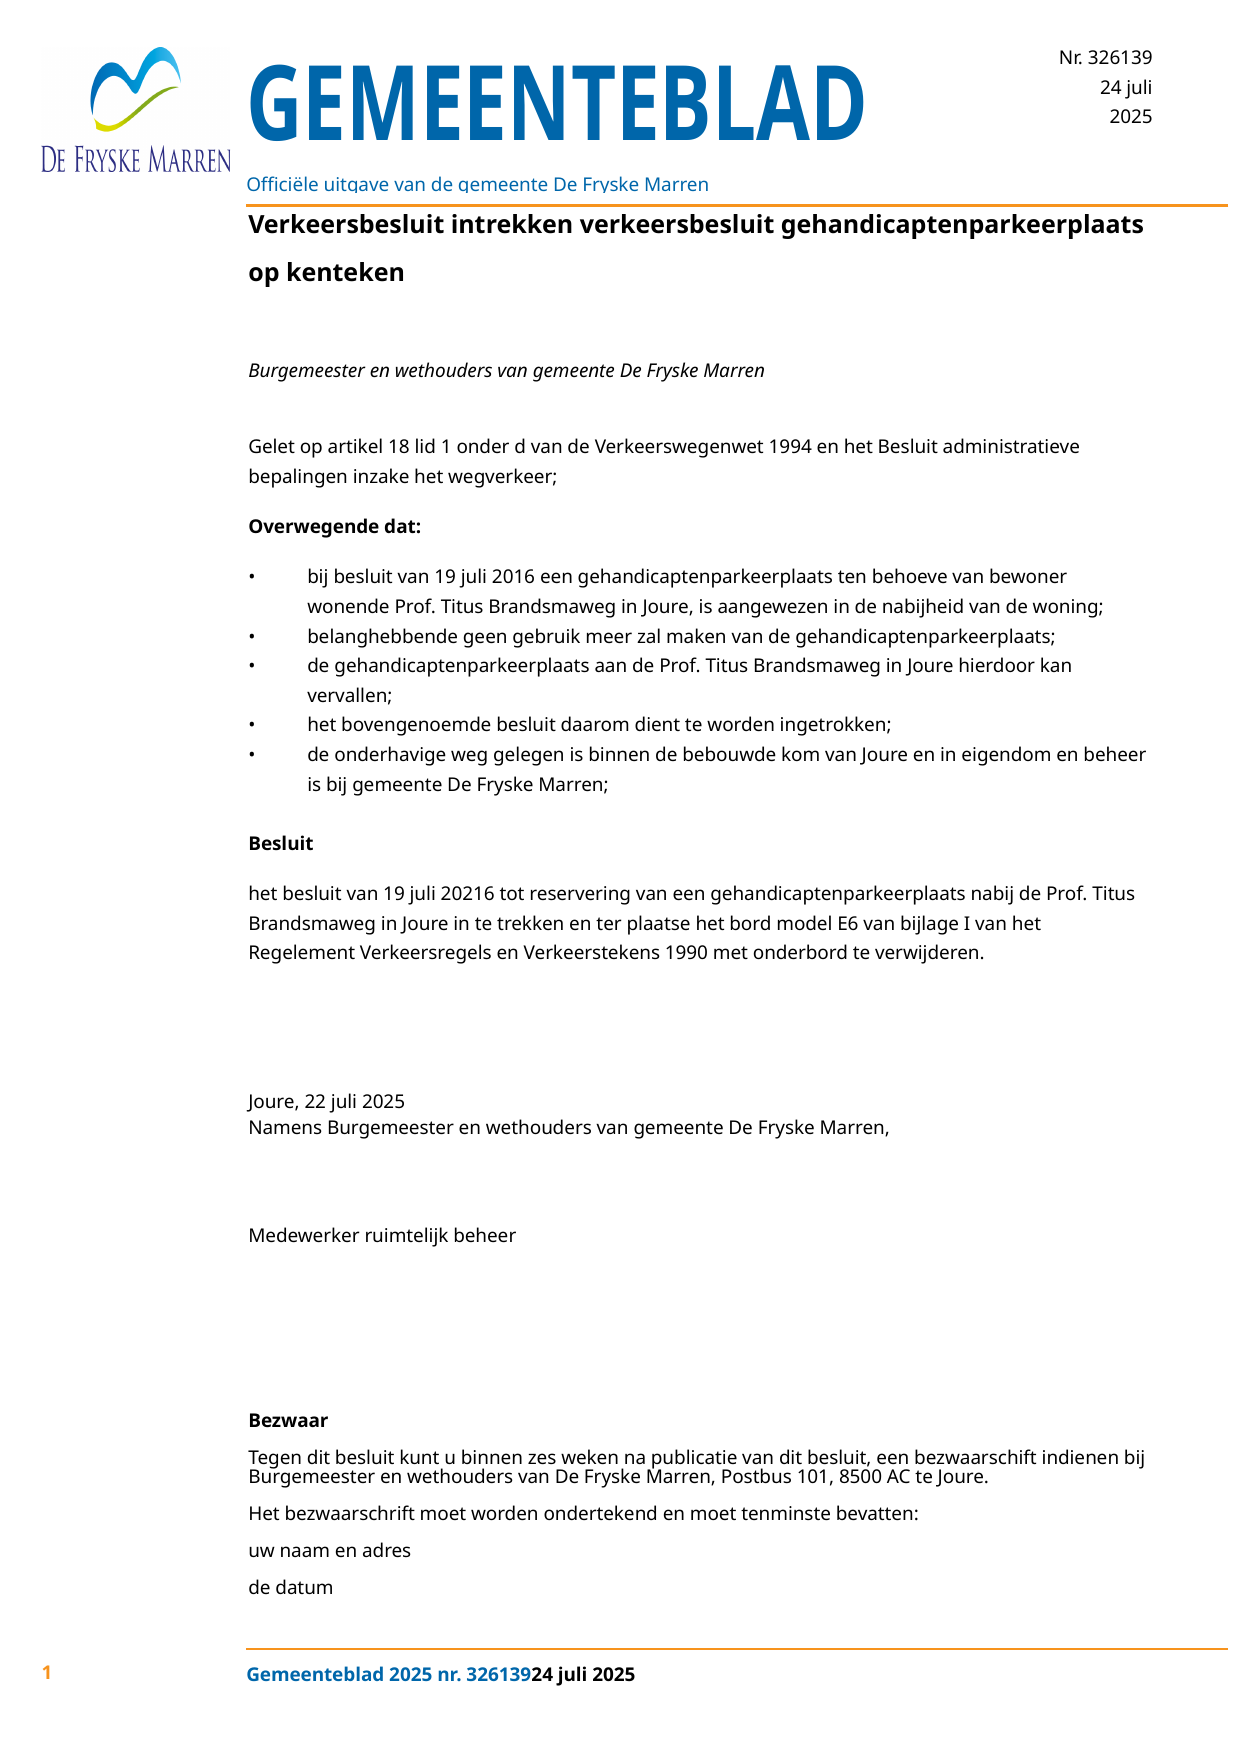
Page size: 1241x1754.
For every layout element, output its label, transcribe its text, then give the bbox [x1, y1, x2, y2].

text Tegen dit besluit kunt u binnen zes weken na publicatie van dit besluit, een bezwaarschift indienen bij Burgemeester en wethouders van De Fryske Marren, Postbus 101, 8500 AC te Joure. [248, 1449, 1152, 1488]
text Het bezwaarschrift moet worden ondertekend en moet tenminste bevatten: [248, 1505, 1152, 1525]
text uw naam en adres [248, 1542, 1152, 1562]
text de datum [248, 1579, 1152, 1599]
text Burgemeester en wethouders van gemeente De Fryske Marren [248, 357, 1152, 383]
text Medewerker ruimtelijk beheer [248, 1227, 1152, 1247]
text Besluit [248, 830, 1152, 856]
text Bezwaar [248, 1412, 1152, 1431]
text het besluit van 19 juli 20216 tot reservering van een gehandicaptenparkeerplaats nabij de Prof. Titus Brandsmaweg in Joure in te trekken en ter plaatse het bord model E6 van bijlage I van het Regelement Verkeersregels en Verkeerstekens 1990 met onderbord te verwijderen. [248, 880, 1152, 965]
text Gelet op artikel 18 lid 1 onder d van de Verkeerswegenwet 1994 en het Besluit administratieve bepalingen inzake het wegverkeer; [248, 433, 1152, 489]
list het bovengenoemde besluit daarom dient te worden ingetrokken; [248, 712, 1152, 737]
text Overwegende dat: [248, 513, 1152, 539]
list de gehandicaptenparkeerplaats aan de Prof. Titus Brandsmaweg in Joure hierdoor kan vervallen; [248, 652, 1152, 708]
text Joure, 22 juli 2025 [248, 1088, 1152, 1114]
list bij besluit van 19 juli 2016 een gehandicaptenparkeerplaats ten behoeve van bewoner wonende Prof. Titus Brandsmaweg in Joure, is aangewezen in de nabijheid van de woning; [248, 564, 1152, 619]
list de onderhavige weg gelegen is binnen de bebouwde kom van Joure en in eigendom en beheer is bij gemeente De Fryske Marren; [248, 741, 1152, 797]
list belanghebbende geen gebruik meer zal maken van de gehandicaptenparkeerplaats; [248, 623, 1152, 649]
text Namens Burgemeester en wethouders van gemeente De Fryske Marren, [248, 1114, 1152, 1140]
picture [41, 47, 231, 172]
text Verkeersbesluit intrekken verkeersbesluit gehandicaptenparkeerplaats op kenteken [248, 207, 1152, 288]
